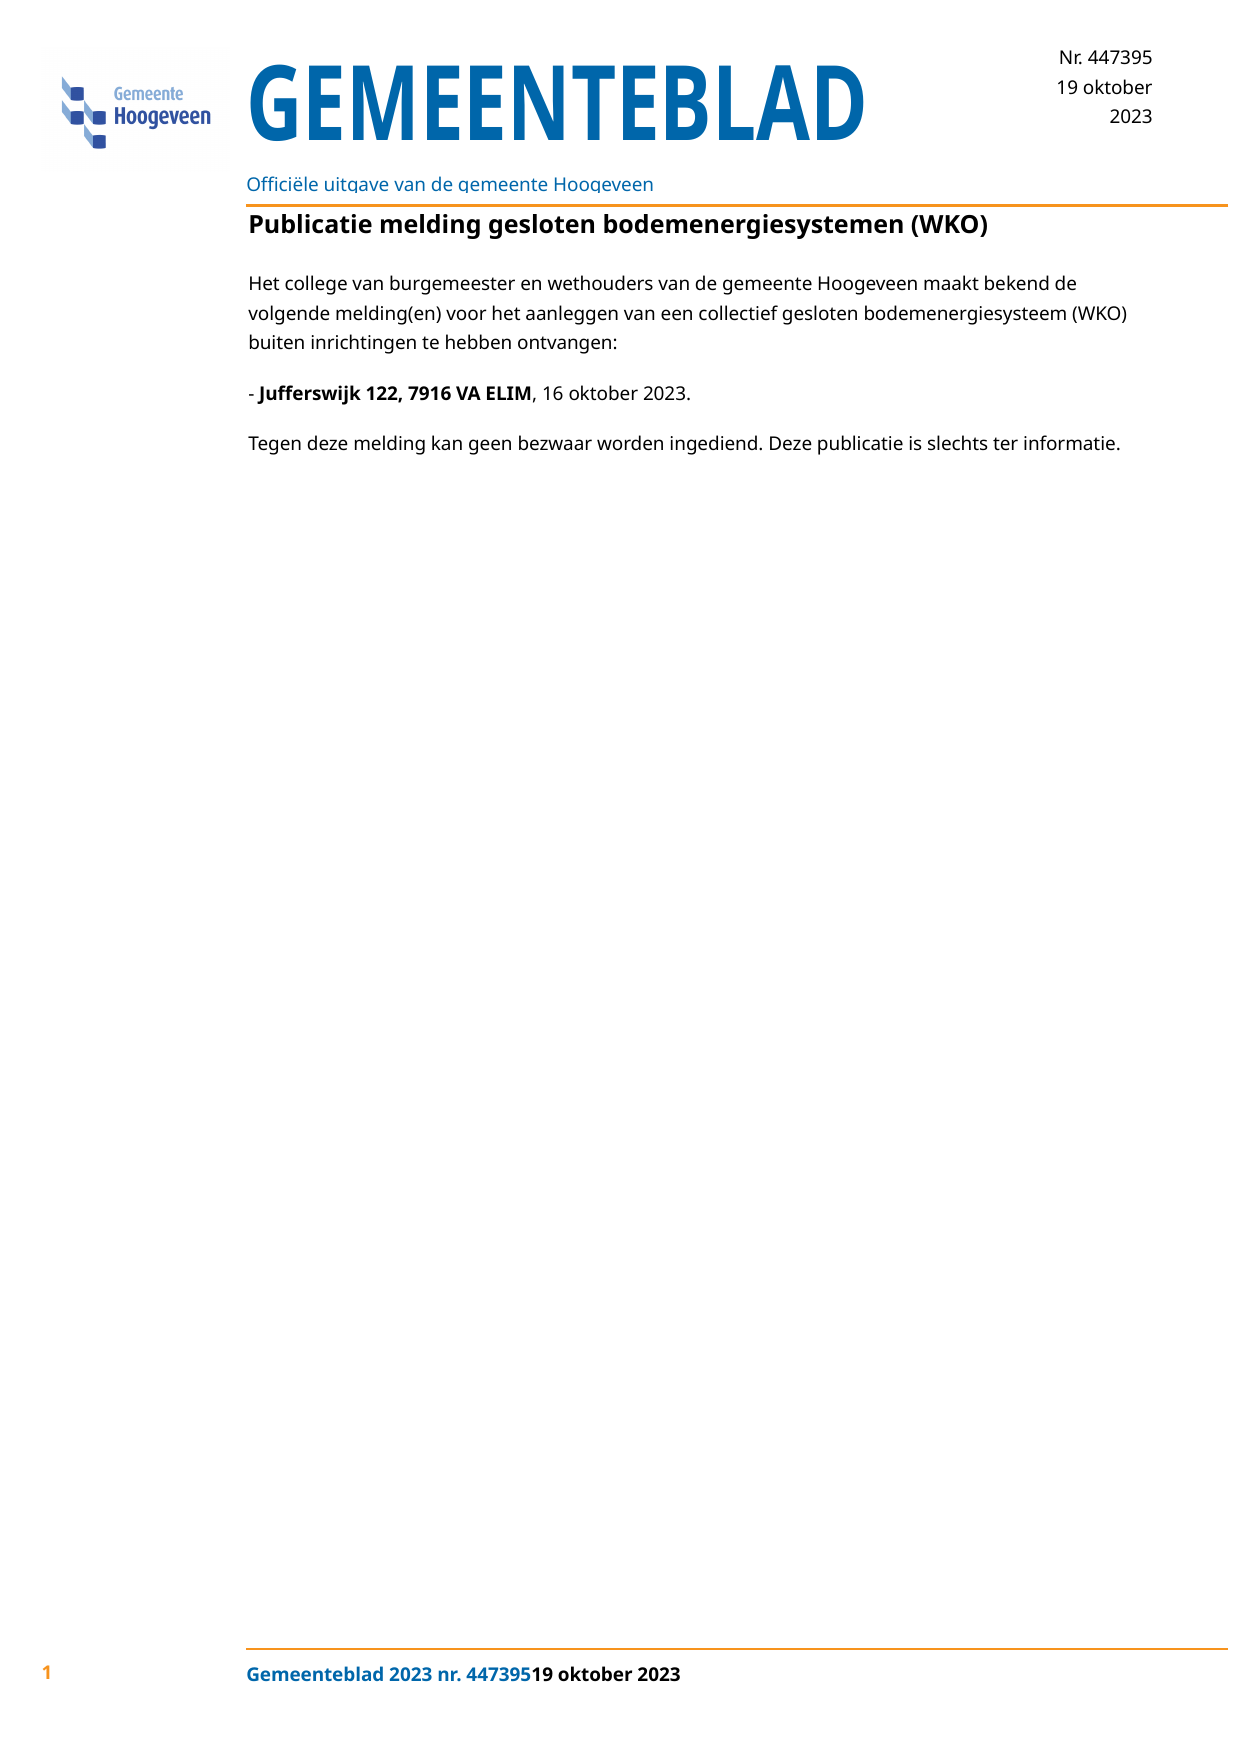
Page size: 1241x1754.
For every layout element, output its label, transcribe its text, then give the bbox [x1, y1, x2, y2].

text Publicatie melding gesloten bodemenergiesystemen (WKO) [248, 207, 1152, 241]
text - Jufferswijk 122, 7916 VA ELIM, 16 oktober 2023. [248, 380, 1152, 406]
text Tegen deze melding kan geen bezwaar worden ingediend. Deze publicatie is slechts ter informatie. [248, 430, 1152, 456]
text Het college van burgemeester en wethouders van de gemeente Hoogeveen maakt bekend de volgende melding(en) voor het aanleggen van een collectief gesloten bodemenergiesysteem (WKO) buiten inrichtingen te hebben ontvangen: [248, 270, 1152, 355]
picture [41, 47, 231, 172]
